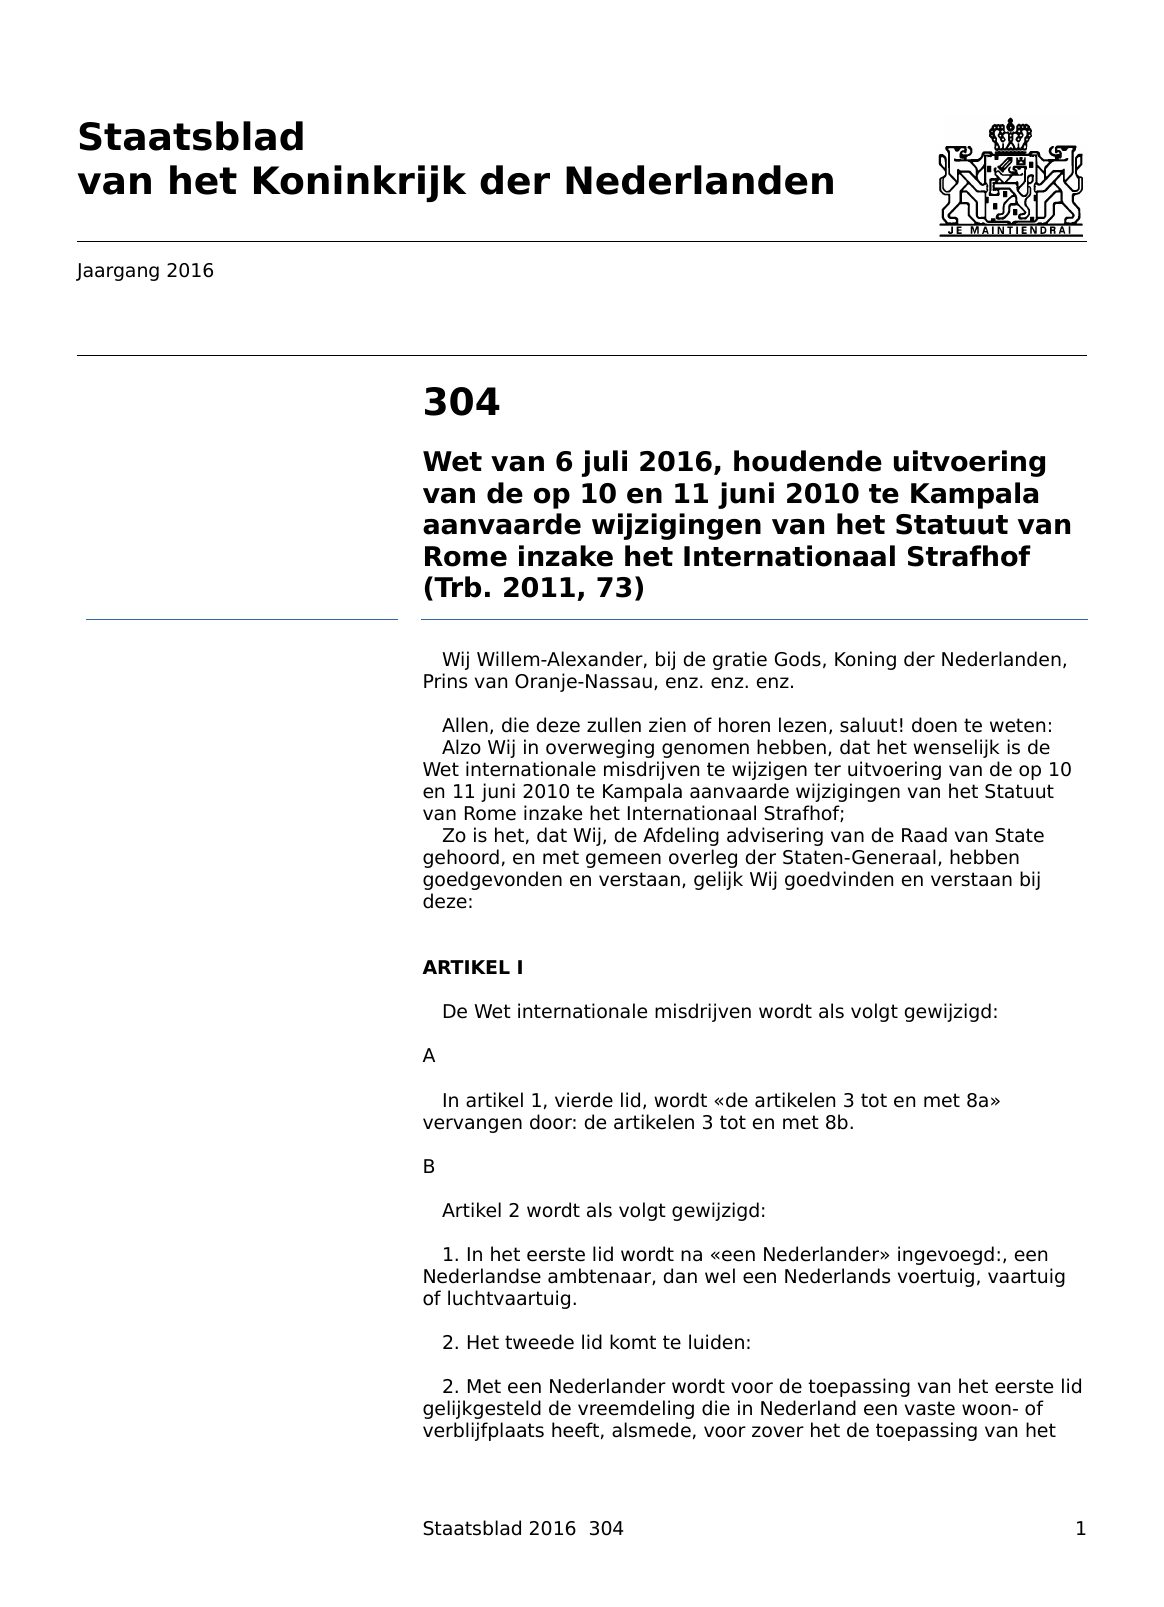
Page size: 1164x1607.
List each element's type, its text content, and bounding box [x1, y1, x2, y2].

text 2. Het tweede lid komt te luiden: [422, 1332, 1087, 1354]
text B [422, 1156, 1087, 1178]
subtitle ARTIKEL I [422, 957, 1087, 979]
text Zo is het, dat Wij, de Afdeling advisering van de Raad van State gehoord, en met gemeen overleg der Staten-Generaal, hebben goedgevonden en verstaan, gelijk Wij goedvinden en verstaan bij deze: [422, 825, 1087, 913]
text Wet van 6 juli 2016, houdende uitvoering van de op 10 en 11 juni 2010 te Kampala aanvaarde wijzigingen van het Statuut van Rome inzake het Internationaal Strafhof (Trb. 2011, 73) [422, 447, 1087, 604]
text In artikel 1, vierde lid, wordt «de artikelen 3 tot en met 8a» vervangen door: de artikelen 3 tot en met 8b. [422, 1089, 1087, 1133]
text Artikel 2 wordt als volgt gewijzigd: [422, 1200, 1087, 1222]
subtitle 304 [422, 381, 1087, 424]
table_header Staatsblad van het Koninkrijk der Nederlanden [77, 100, 886, 241]
table_header [886, 100, 1087, 241]
text De Wet internationale misdrijven wordt als volgt gewijzigd: [422, 1001, 1087, 1023]
text A [422, 1045, 1087, 1067]
text Alzo Wij in overweging genomen hebben, dat het wenselijk is de Wet internationale misdrijven te wijzigen ter uitvoering van de op 10 en 11 juni 2010 te Kampala aanvaarde wijzigingen van het Statuut van Rome inzake het Internationaal Strafhof; [422, 737, 1087, 825]
text Wij Willem-Alexander, bij de gratie Gods, Koning der Nederlanden, Prins van Oranje-Nassau, enz. enz. enz. [422, 649, 1087, 693]
text 2. Met een Nederlander wordt voor de toepassing van het eerste lid gelijkgesteld de vreemdeling die in Nederland een vaste woon- of verblijfplaats heeft, alsmede, voor zover het de toepassing van het [422, 1376, 1087, 1442]
text 1. In het eerste lid wordt na «een Nederlander» ingevoegd:, een Nederlandse ambtenaar, dan wel een Nederlands voertuig, vaartuig of luchtvaartuig. [422, 1244, 1087, 1310]
picture [936, 115, 1087, 240]
table_cell Jaargang 2016 [77, 242, 1087, 355]
text Allen, die deze zullen zien of horen lezen, saluut! doen te weten: [422, 715, 1087, 737]
